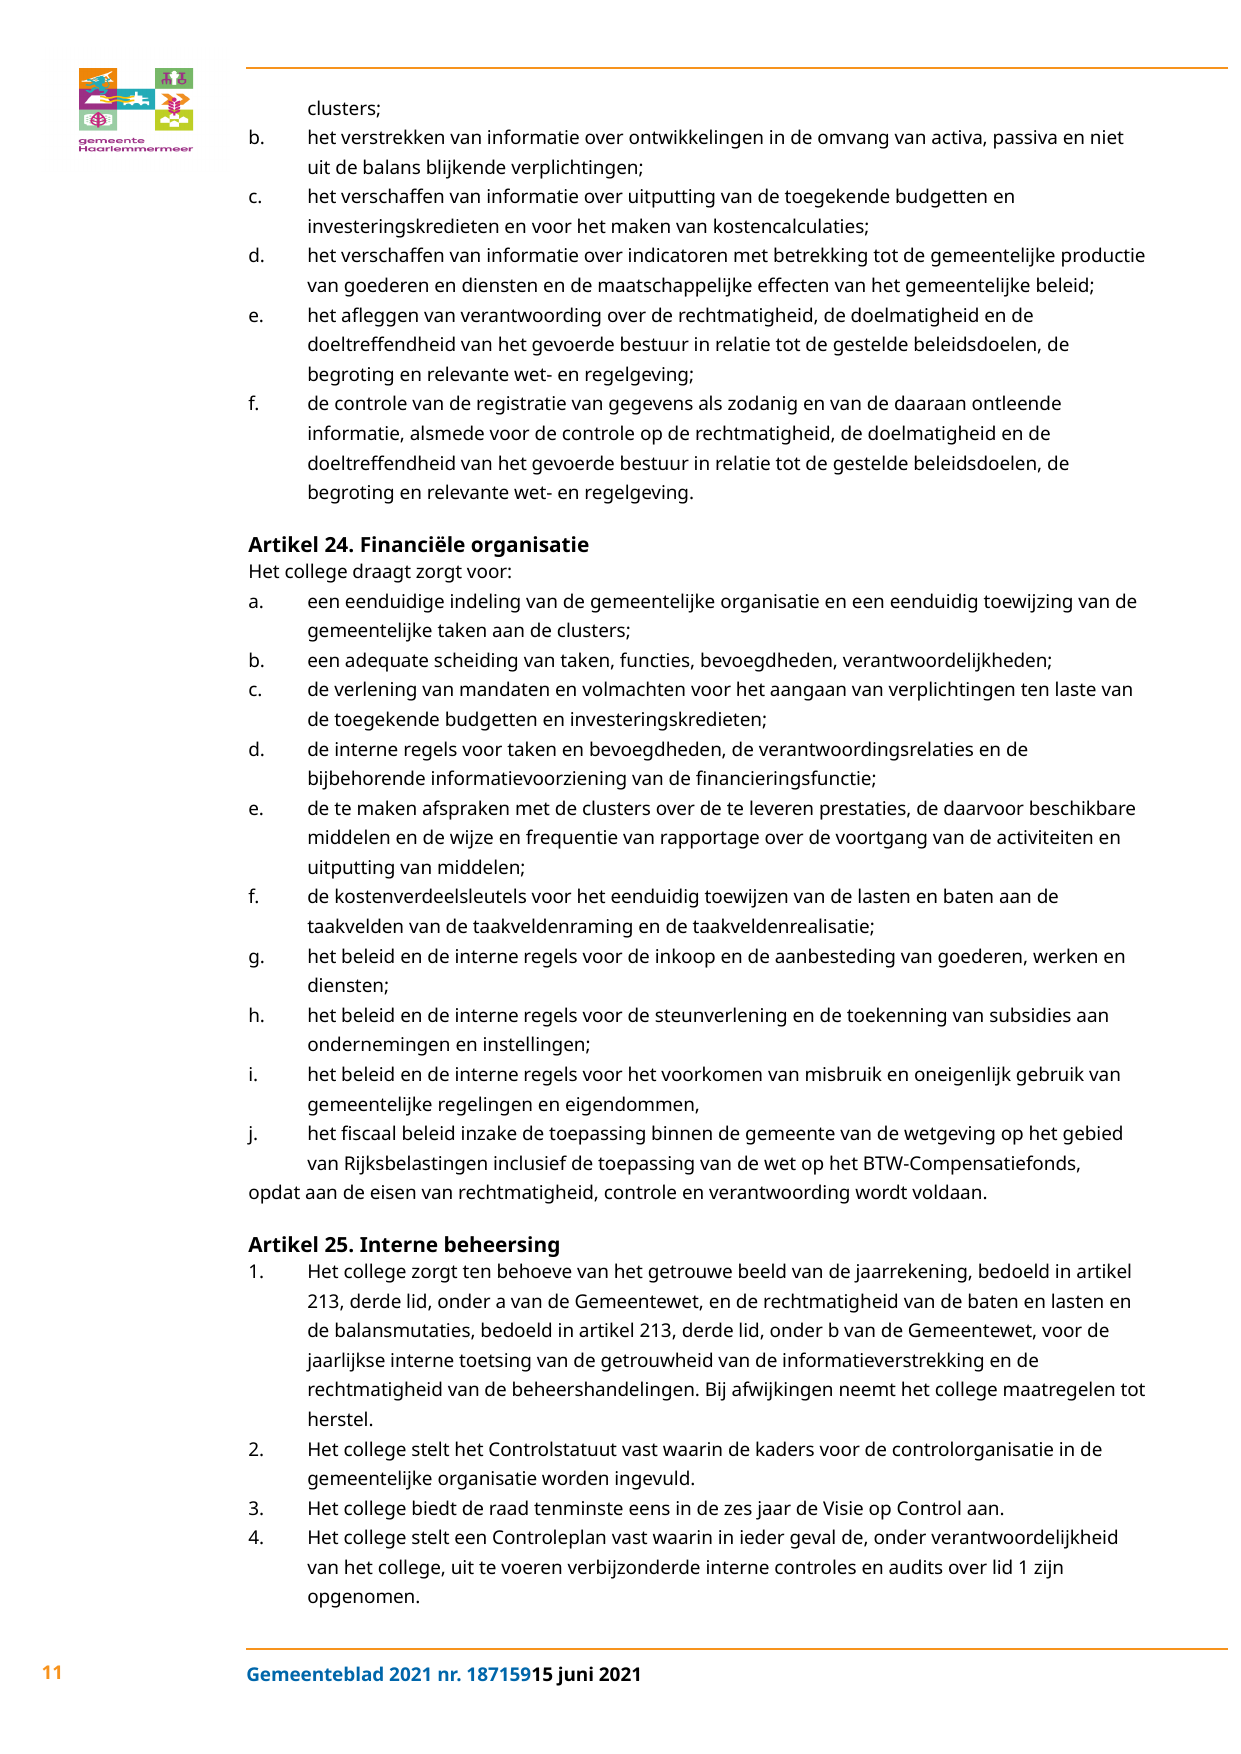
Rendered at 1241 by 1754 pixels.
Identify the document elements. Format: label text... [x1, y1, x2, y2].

list een eenduidige indeling van de gemeentelijke organisatie en een eenduidig toewijzing van de gemeentelijke taken aan de clusters; [248, 588, 1152, 643]
list clusters; [248, 95, 1152, 121]
list de verlening van mandaten en volmachten voor het aangaan van verplichtingen ten laste van de toegekende budgetten en investeringskredieten; [248, 677, 1152, 732]
list de kostenverdeelsleutels voor het eenduidig toewijzen van de lasten en baten aan de taakvelden van de taakveldenraming en de taakveldenrealisatie; [248, 884, 1152, 939]
list het beleid en de interne regels voor de inkoop en de aanbesteding van goederen, werken en diensten; [248, 943, 1152, 998]
list Het college zorgt ten behoeve van het getrouwe beeld van de jaarrekening, bedoeld in artikel 213, derde lid, onder a van de Gemeentewet, en de rechtmatigheid van de baten en lasten en de balansmutaties, bedoeld in artikel 213, derde lid, onder b van de Gemeentewet, voor de jaarlijkse interne toetsing van de getrouwheid van de informatieverstrekking en de rechtmatigheid van de beheershandelingen. Bij afwijkingen neemt het college maatregelen tot herstel. [248, 1258, 1152, 1432]
list Het college stelt het Controlstatuut vast waarin de kaders voor de controlorganisatie in de gemeentelijke organisatie worden ingevuld. [248, 1436, 1152, 1491]
list Het college stelt een Controleplan vast waarin in ieder geval de, onder verantwoordelijkheid van het college, uit te voeren verbijzonderde interne controles en audits over lid 1 zijn opgenomen. [248, 1524, 1152, 1609]
list het beleid en de interne regels voor het voorkomen van misbruik en oneigenlijk gebruik van gemeentelijke regelingen en eigendommen, [248, 1061, 1152, 1116]
text Artikel 25. Interne beheersing [248, 1230, 1152, 1258]
list het afleggen van verantwoording over de rechtmatigheid, de doelmatigheid en de doeltreffendheid van het gevoerde bestuur in relatie tot de gestelde beleidsdoelen, de begroting en relevante wet- en regelgeving; [248, 302, 1152, 387]
list het verschaffen van informatie over indicatoren met betrekking tot de gemeentelijke productie van goederen en diensten en de maatschappelijke effecten van het gemeentelijke beleid; [248, 243, 1152, 298]
list het fiscaal beleid inzake de toepassing binnen de gemeente van de wetgeving op het gebied van Rijksbelastingen inclusief de toepassing van de wet op het BTW-Compensatiefonds, [248, 1120, 1152, 1176]
text Artikel 24. Financiële organisatie [248, 530, 1152, 558]
list de controle van de registratie van gegevens als zodanig en van de daaraan ontleende informatie, alsmede voor de controle op de rechtmatigheid, de doelmatigheid en de doeltreffendheid van het gevoerde bestuur in relatie tot de gestelde beleidsdoelen, de begroting en relevante wet- en regelgeving. [248, 391, 1152, 505]
list het verschaffen van informatie over uitputting van de toegekende budgetten en investeringskredieten en voor het maken van kostencalculaties; [248, 183, 1152, 239]
list Het college biedt de raad tenminste eens in de zes jaar de Visie op Control aan. [248, 1495, 1152, 1521]
text opdat aan de eisen van rechtmatigheid, controle en verantwoording wordt voldaan. [248, 1179, 1152, 1205]
list het beleid en de interne regels voor de steunverlening en de toekenning van subsidies aan ondernemingen en instellingen; [248, 1002, 1152, 1057]
list de interne regels voor taken en bevoegdheden, de verantwoordingsrelaties en de bijbehorende informatievoorziening van de financieringsfunctie; [248, 736, 1152, 791]
text Het college draagt zorgt voor: [248, 558, 1152, 584]
list het verstrekken van informatie over ontwikkelingen in de omvang van activa, passiva en niet uit de balans blijkende verplichtingen; [248, 124, 1152, 180]
list een adequate scheiding van taken, functies, bevoegdheden, verantwoordelijkheden; [248, 647, 1152, 673]
picture [41, 47, 231, 172]
list de te maken afspraken met de clusters over de te leveren prestaties, de daarvoor beschikbare middelen en de wijze en frequentie van rapportage over de voortgang van de activiteiten en uitputting van middelen; [248, 795, 1152, 880]
